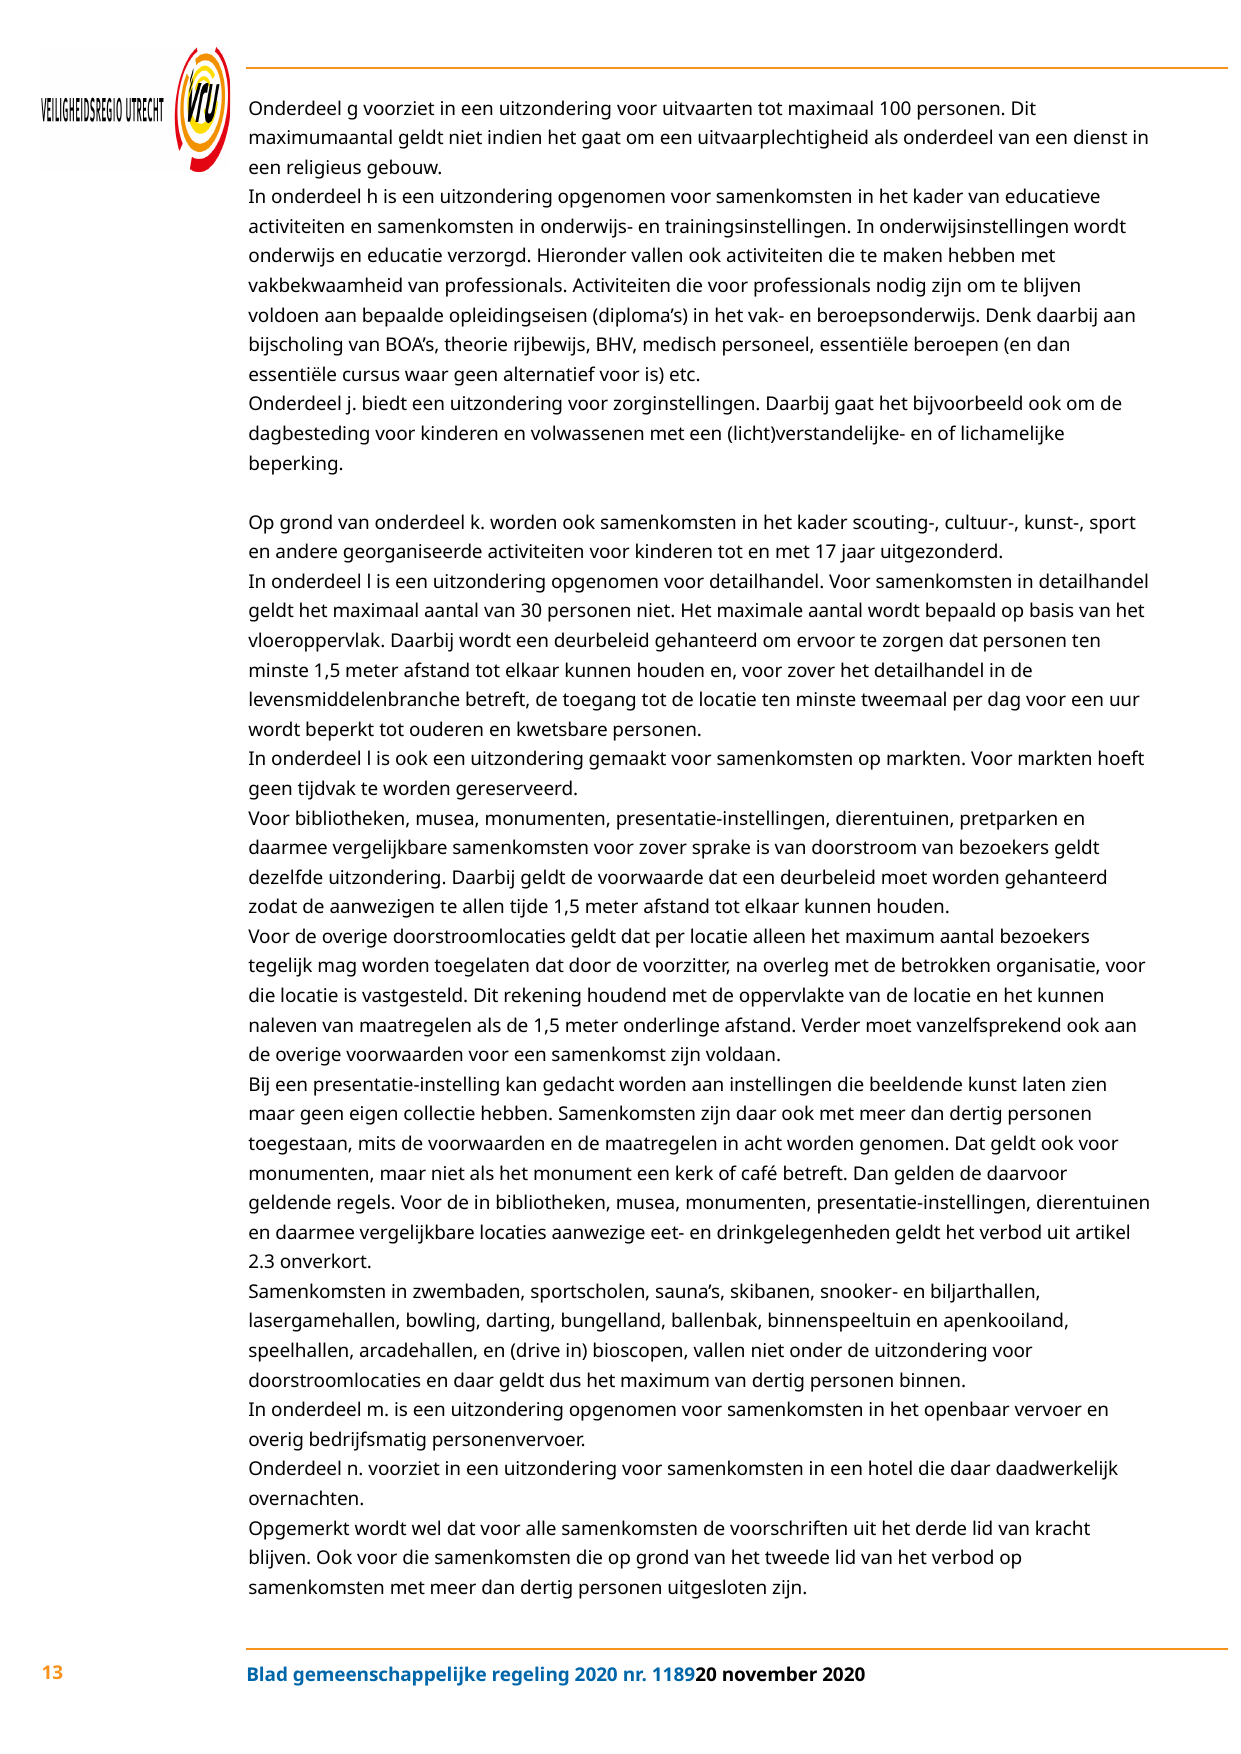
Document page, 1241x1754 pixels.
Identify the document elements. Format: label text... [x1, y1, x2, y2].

picture [41, 47, 231, 172]
text Opgemerkt wordt wel dat voor alle samenkomsten de voorschriften uit het derde lid van kracht blijven. Ook voor die samenkomsten die op grond van het tweede lid van het verbod op samenkomsten met meer dan dertig personen uitgesloten zijn. [248, 1515, 1152, 1600]
text Voor de overige doorstroomlocaties geldt dat per locatie alleen het maximum aantal bezoekers tegelijk mag worden toegelaten dat door de voorzitter, na overleg met de betrokken organisatie, voor die locatie is vastgesteld. Dit rekening houdend met de oppervlakte van de locatie en het kunnen naleven van maatregelen als de 1,5 meter onderlinge afstand. Verder moet vanzelfsprekend ook aan de overige voorwaarden voor een samenkomst zijn voldaan. [248, 923, 1152, 1067]
text Op grond van onderdeel k. worden ook samenkomsten in het kader scouting-, cultuur-, kunst-, sport en andere georganiseerde activiteiten voor kinderen tot en met 17 jaar uitgezonderd. [248, 509, 1152, 564]
text In onderdeel h is een uitzondering opgenomen voor samenkomsten in het kader van educatieve activiteiten en samenkomsten in onderwijs- en trainingsinstellingen. In onderwijsinstellingen wordt onderwijs en educatie verzorgd. Hieronder vallen ook activiteiten die te maken hebben met vakbekwaamheid van professionals. Activiteiten die voor professionals nodig zijn om te blijven voldoen aan bepaalde opleidingseisen (diploma’s) in het vak- en beroepsonderwijs. Denk daarbij aan bijscholing van BOA’s, theorie rijbewijs, BHV, medisch personeel, essentiële beroepen (en dan essentiële cursus waar geen alternatief voor is) etc. [248, 183, 1152, 387]
text In onderdeel l is ook een uitzondering gemaakt voor samenkomsten op markten. Voor markten hoeft geen tijdvak te worden gereserveerd. [248, 746, 1152, 801]
text Onderdeel j. biedt een uitzondering voor zorginstellingen. Daarbij gaat het bijvoorbeeld ook om de dagbesteding voor kinderen en volwassenen met een (licht)verstandelijke- en of lichamelijke beperking. [248, 391, 1152, 476]
text Onderdeel g voorziet in een uitzondering voor uitvaarten tot maximaal 100 personen. Dit maximumaantal geldt niet indien het gaat om een uitvaarplechtigheid als onderdeel van een dienst in een religieus gebouw. [248, 95, 1152, 180]
text In onderdeel m. is een uitzondering opgenomen voor samenkomsten in het openbaar vervoer en overig bedrijfsmatig personenvervoer. [248, 1396, 1152, 1452]
text Onderdeel n. voorziet in een uitzondering voor samenkomsten in een hotel die daar daadwerkelijk overnachten. [248, 1456, 1152, 1511]
text Voor bibliotheken, musea, monumenten, presentatie-instellingen, dierentuinen, pretparken en daarmee vergelijkbare samenkomsten voor zover sprake is van doorstroom van bezoekers geldt dezelfde uitzondering. Daarbij geldt de voorwaarde dat een deurbeleid moet worden gehanteerd zodat de aanwezigen te allen tijde 1,5 meter afstand tot elkaar kunnen houden. [248, 805, 1152, 919]
text Bij een presentatie-instelling kan gedacht worden aan instellingen die beeldende kunst laten zien maar geen eigen collectie hebben. Samenkomsten zijn daar ook met meer dan dertig personen toegestaan, mits de voorwaarden en de maatregelen in acht worden genomen. Dat geldt ook voor monumenten, maar niet als het monument een kerk of café betreft. Dan gelden de daarvoor geldende regels. Voor de in bibliotheken, musea, monumenten, presentatie-instellingen, dierentuinen en daarmee vergelijkbare locaties aanwezige eet- en drinkgelegenheden geldt het verbod uit artikel 2.3 onverkort. [248, 1071, 1152, 1274]
text Samenkomsten in zwembaden, sportscholen, sauna’s, skibanen, snooker- en biljarthallen, lasergamehallen, bowling, darting, bungelland, ballenbak, binnenspeeltuin en apenkooiland, speelhallen, arcadehallen, en (drive in) bioscopen, vallen niet onder de uitzondering voor doorstroomlocaties en daar geldt dus het maximum van dertig personen binnen. [248, 1278, 1152, 1393]
text In onderdeel l is een uitzondering opgenomen voor detailhandel. Voor samenkomsten in detailhandel geldt het maximaal aantal van 30 personen niet. Het maximale aantal wordt bepaald op basis van het vloeroppervlak. Daarbij wordt een deurbeleid gehanteerd om ervoor te zorgen dat personen ten minste 1,5 meter afstand tot elkaar kunnen houden en, voor zover het detailhandel in de levensmiddelenbranche betreft, de toegang tot de locatie ten minste tweemaal per dag voor een uur wordt beperkt tot ouderen en kwetsbare personen. [248, 568, 1152, 742]
